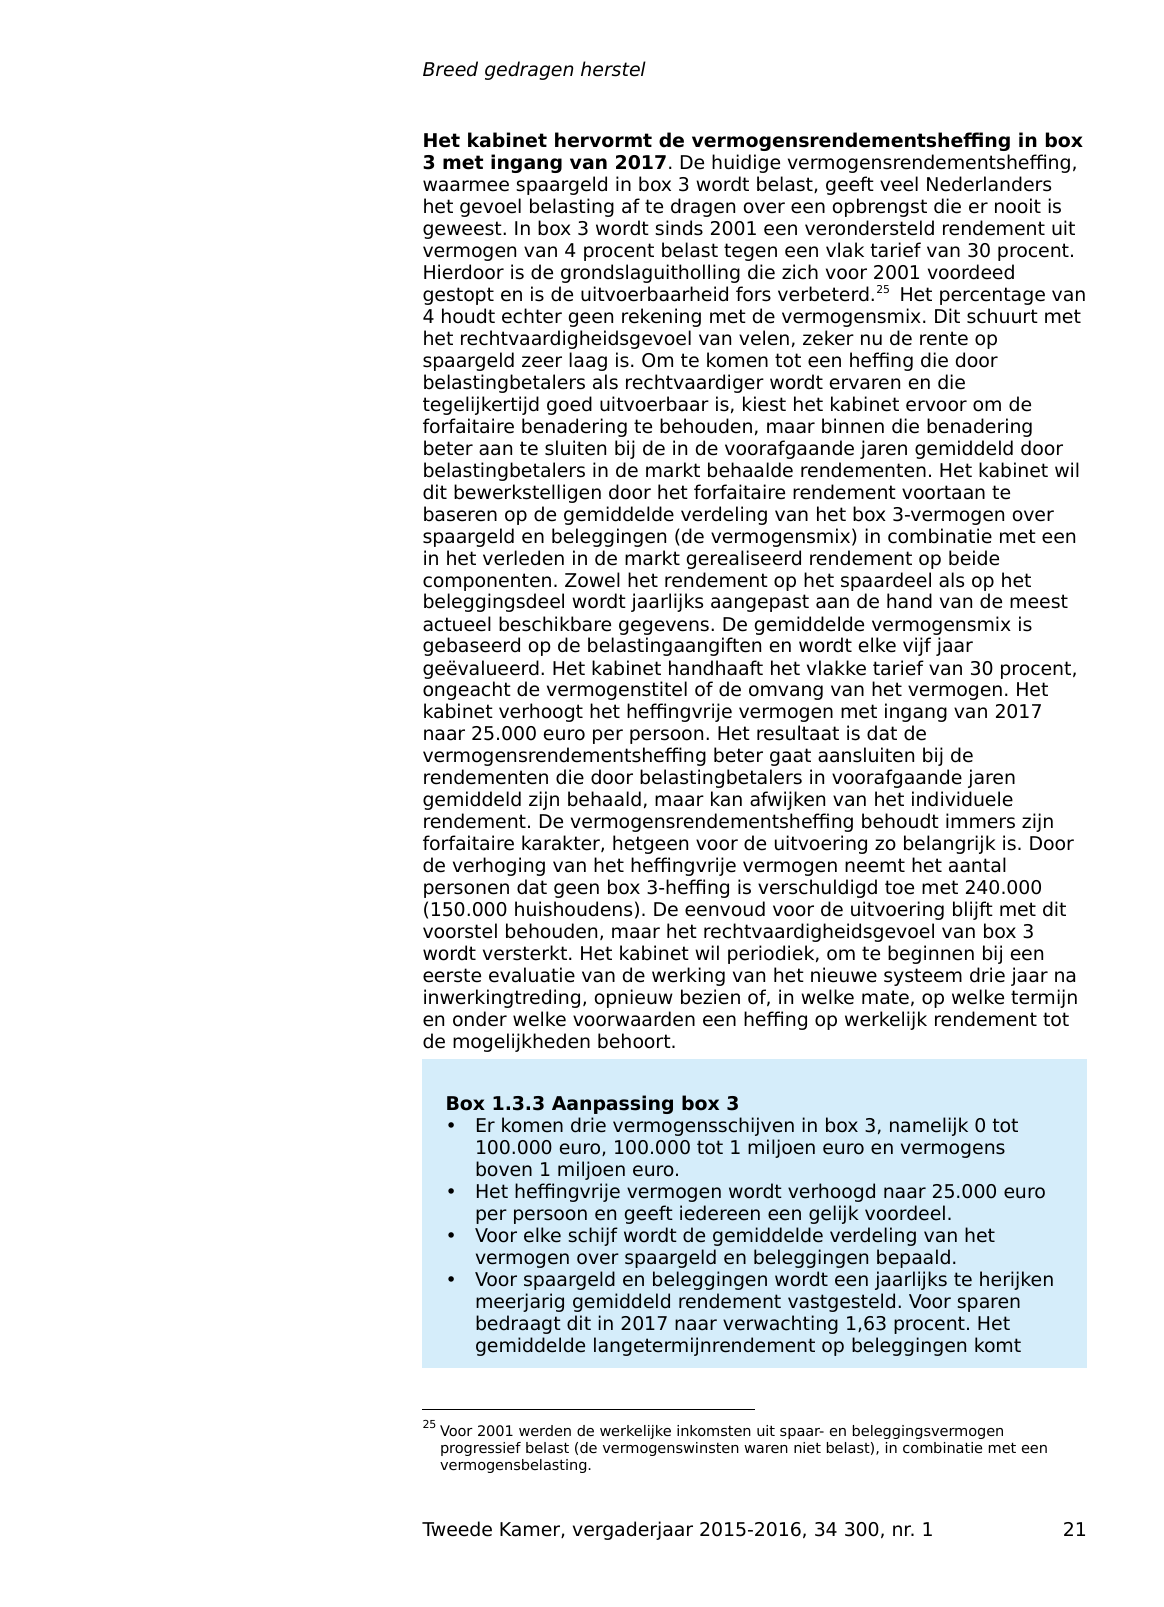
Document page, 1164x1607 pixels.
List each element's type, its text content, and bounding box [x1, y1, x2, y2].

table_header Box 1.3.3 Aanpassing box 3 • Er komen drie vermogensschijven in box 3, namelijk 0 tot 100.000 euro, 100.000 tot 1 miljoen euro en vermogens boven 1 miljoen euro. • Het heffingvrije vermogen wordt verhoogd naar 25.000 euro per persoon en geeft iedereen een gelijk voordeel. • Voor elke schijf wordt de gemiddelde verdeling van het vermogen over spaargeld en beleggingen bepaald. • Voor spaargeld en beleggingen wordt een jaarlijks te herijken meerjarig gemiddeld rendement vastgesteld. Voor sparen bedraagt dit in 2017 naar verwachting 1,63 procent. Het gemiddelde langetermijnrendement op beleggingen komt [422, 1059, 1087, 1368]
text Voor 2001 werden de werkelijke inkomsten uit spaar- en beleggingsvermogen progressief belast (de vermogenswinsten waren niet belast), in combinatie met een vermogensbelasting. [422, 1418, 1087, 1474]
text Het kabinet hervormt de vermogensrendementsheffing in box 3 met ingang van 2017. De huidige vermogensrendementsheffing, waarmee spaargeld in box 3 wordt belast, geeft veel Nederlanders het gevoel belasting af te dragen over een opbrengst die er nooit is geweest. In box 3 wordt sinds 2001 een verondersteld rendement uit vermogen van 4 procent belast tegen een vlak tarief van 30 procent. Hierdoor is de grondslaguitholling die zich voor 2001 voordeed gestopt en is de uitvoerbaarheid fors verbeterd. Het percentage van 4 houdt echter geen rekening met de vermogensmix. Dit schuurt met het rechtvaardigheidsgevoel van velen, zeker nu de rente op spaargeld zeer laag is. Om te komen tot een heffing die door belastingbetalers als rechtvaardiger wordt ervaren en die tegelijkertijd goed uitvoerbaar is, kiest het kabinet ervoor om de forfaitaire benadering te behouden, maar binnen die benadering beter aan te sluiten bij de in de voorafgaande jaren gemiddeld door belastingbetalers in de markt behaalde rendementen. Het kabinet wil dit bewerkstelligen door het forfaitaire rendement voortaan te baseren op de gemiddelde verdeling van het box 3-vermogen over spaargeld en beleggingen (de vermogensmix) in combinatie met een in het verleden in de markt gerealiseerd rendement op beide componenten. Zowel het rendement op het spaardeel als op het beleggingsdeel wordt jaarlijks aangepast aan de hand van de meest actueel beschikbare gegevens. De gemiddelde vermogensmix is gebaseerd op de belastingaangiften en wordt elke vijf jaar geëvalueerd. Het kabinet handhaaft het vlakke tarief van 30 procent, ongeacht de vermogenstitel of de omvang van het vermogen. Het kabinet verhoogt het heffingvrije vermogen met ingang van 2017 naar 25.000 euro per persoon. Het resultaat is dat de vermogensrendementsheffing beter gaat aansluiten bij de rendementen die door belastingbetalers in voorafgaande jaren gemiddeld zijn behaald, maar kan afwijken van het individuele rendement. De vermogensrendementsheffing behoudt immers zijn forfaitaire karakter, hetgeen voor de uitvoering zo belangrijk is. Door de verhoging van het heffingvrije vermogen neemt het aantal personen dat geen box 3-heffing is verschuldigd toe met 240.000 (150.000 huishoudens). De eenvoud voor de uitvoering blijft met dit voorstel behouden, maar het rechtvaardigheidsgevoel van box 3 wordt versterkt. Het kabinet wil periodiek, om te beginnen bij een eerste evaluatie van de werking van het nieuwe systeem drie jaar na inwerkingtreding, opnieuw bezien of, in welke mate, op welke termijn en onder welke voorwaarden een heffing op werkelijk rendement tot de mogelijkheden behoort. [422, 130, 1087, 1053]
